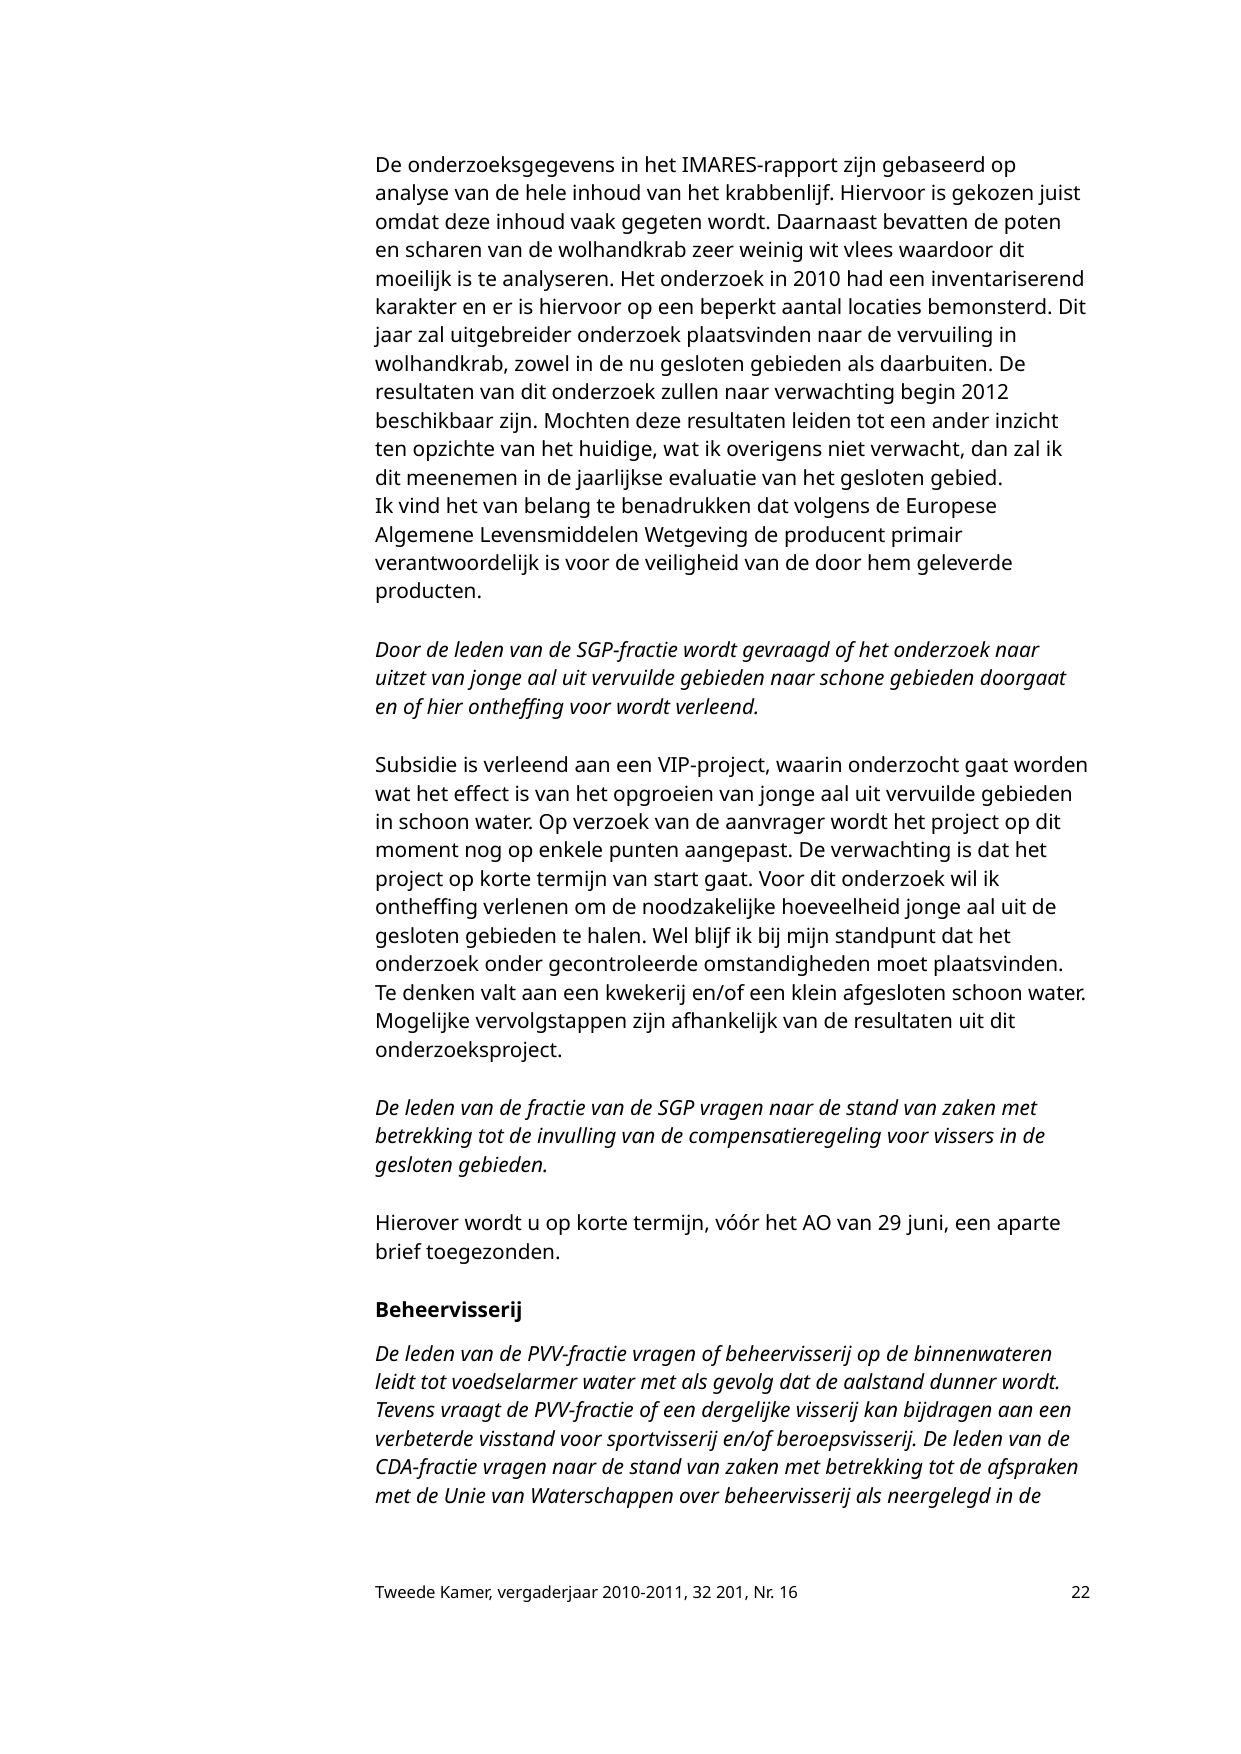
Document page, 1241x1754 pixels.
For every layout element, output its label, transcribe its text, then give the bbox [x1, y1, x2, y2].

text De leden van de PVV-fractie vragen of beheervisserij op de binnenwateren leidt tot voedselarmer water met als gevolg dat de aalstand dunner wordt. Tevens vraagt de PVV-fractie of een dergelijke visserij kan bijdragen aan een verbeterde visstand voor sportvisserij en/of beroepsvisserij. De leden van de CDA-fractie vragen naar de stand van zaken met betrekking tot de afspraken met de Unie van Waterschappen over beheervisserij als neergelegd in de [375, 1339, 1090, 1509]
text Hierover wordt u op korte termijn, vóór het AO van 29 juni, een aparte brief toegezonden. [375, 1208, 1090, 1265]
text De onderzoeksgegevens in het IMARES-rapport zijn gebaseerd op analyse van de hele inhoud van het krabbenlijf. Hiervoor is gekozen juist omdat deze inhoud vaak gegeten wordt. Daarnaast bevatten de poten en scharen van de wolhandkrab zeer weinig wit vlees waardoor dit moeilijk is te analyseren. Het onderzoek in 2010 had een inventariserend karakter en er is hiervoor op een beperkt aantal locaties bemonsterd. Dit jaar zal uitgebreider onderzoek plaatsvinden naar de vervuiling in wolhandkrab, zowel in de nu gesloten gebieden als daarbuiten. De resultaten van dit onderzoek zullen naar verwachting begin 2012 beschikbaar zijn. Mochten deze resultaten leiden tot een ander inzicht ten opzichte van het huidige, wat ik overigens niet verwacht, dan zal ik dit meenemen in de jaarlijkse evaluatie van het gesloten gebied. [375, 150, 1090, 491]
text Subsidie is verleend aan een VIP-project, waarin onderzocht gaat worden wat het effect is van het opgroeien van jonge aal uit vervuilde gebieden in schoon water. Op verzoek van de aanvrager wordt het project op dit moment nog op enkele punten aangepast. De verwachting is dat het project op korte termijn van start gaat. Voor dit onderzoek wil ik ontheffing verlenen om de noodzakelijke hoeveelheid jonge aal uit de gesloten gebieden te halen. Wel blijf ik bij mijn standpunt dat het onderzoek onder gecontroleerde omstandigheden moet plaatsvinden. Te denken valt aan een kwekerij en/of een klein afgesloten schoon water. Mogelijke vervolgstappen zijn afhankelijk van de resultaten uit dit onderzoeksproject. [375, 750, 1090, 1063]
text Ik vind het van belang te benadrukken dat volgens de Europese Algemene Levensmiddelen Wetgeving de producent primair verantwoordelijk is voor de veiligheid van de door hem geleverde producten. [375, 491, 1090, 605]
text Beheervisserij [375, 1295, 1090, 1324]
text De leden van de fractie van de SGP vragen naar de stand van zaken met betrekking tot de invulling van de compensatieregeling voor vissers in de gesloten gebieden. [375, 1093, 1090, 1178]
text Door de leden van de SGP-fractie wordt gevraagd of het onderzoek naar uitzet van jonge aal uit vervuilde gebieden naar schone gebieden doorgaat en of hier ontheffing voor wordt verleend. [375, 635, 1090, 720]
